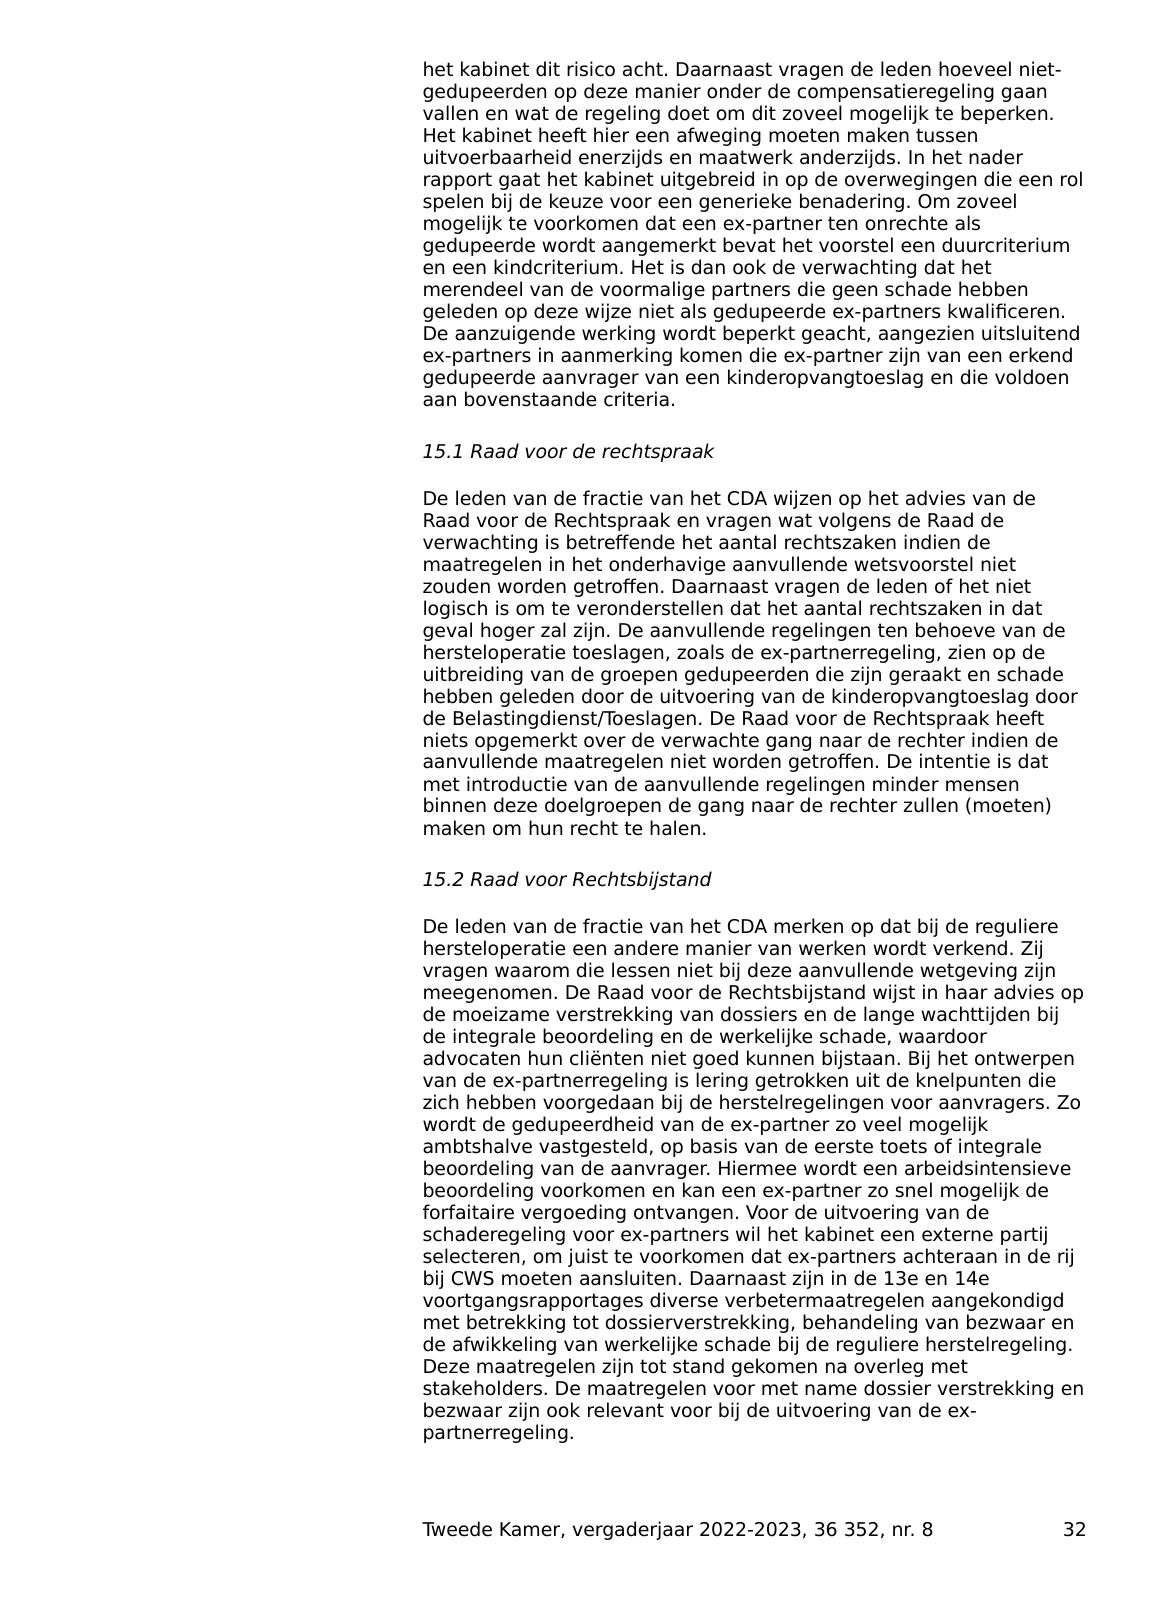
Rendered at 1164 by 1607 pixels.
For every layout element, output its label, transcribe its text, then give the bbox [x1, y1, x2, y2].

subtitle 15.2 Raad voor Rechtsbijstand [422, 869, 1087, 891]
subtitle 15.1 Raad voor de rechtspraak [422, 441, 1087, 463]
text De leden van de fractie van het CDA wijzen op het advies van de Raad voor de Rechtspraak en vragen wat volgens de Raad de verwachting is betreffende het aantal rechtszaken indien de maatregelen in het onderhavige aanvullende wetsvoorstel niet zouden worden getroffen. Daarnaast vragen de leden of het niet logisch is om te veronderstellen dat het aantal rechtszaken in dat geval hoger zal zijn. De aanvullende regelingen ten behoeve van de hersteloperatie toeslagen, zoals de ex-partnerregeling, zien op de uitbreiding van de groepen gedupeerden die zijn geraakt en schade hebben geleden door de uitvoering van de kinderopvangtoeslag door de Belastingdienst/Toeslagen. De Raad voor de Rechtspraak heeft niets opgemerkt over de verwachte gang naar de rechter indien de aanvullende maatregelen niet worden getroffen. De intentie is dat met introductie van de aanvullende regelingen minder mensen binnen deze doelgroepen de gang naar de rechter zullen (moeten) maken om hun recht te halen. [422, 488, 1087, 839]
text De leden van de fractie van het CDA merken op dat bij de reguliere hersteloperatie een andere manier van werken wordt verkend. Zij vragen waarom die lessen niet bij deze aanvullende wetgeving zijn meegenomen. De Raad voor de Rechtsbijstand wijst in haar advies op de moeizame verstrekking van dossiers en de lange wachttijden bij de integrale beoordeling en de werkelijke schade, waardoor advocaten hun cliënten niet goed kunnen bijstaan. Bij het ontwerpen van de ex-partnerregeling is lering getrokken uit de knelpunten die zich hebben voorgedaan bij de herstelregelingen voor aanvragers. Zo wordt de gedupeerdheid van de ex-partner zo veel mogelijk ambtshalve vastgesteld, op basis van de eerste toets of integrale beoordeling van de aanvrager. Hiermee wordt een arbeidsintensieve beoordeling voorkomen en kan een ex-partner zo snel mogelijk de forfaitaire vergoeding ontvangen. Voor de uitvoering van de schaderegeling voor ex-partners wil het kabinet een externe partij selecteren, om juist te voorkomen dat ex-partners achteraan in de rij bij CWS moeten aansluiten. Daarnaast zijn in de 13e en 14e voortgangsrapportages diverse verbetermaatregelen aangekondigd met betrekking tot dossierverstrekking, behandeling van bezwaar en de afwikkeling van werkelijke schade bij de reguliere herstelregeling. Deze maatregelen zijn tot stand gekomen na overleg met stakeholders. De maatregelen voor met name dossier verstrekking en bezwaar zijn ook relevant voor bij de uitvoering van de ex-partnerregeling. [422, 916, 1087, 1444]
text het kabinet dit risico acht. Daarnaast vragen de leden hoeveel niet-gedupeerden op deze manier onder de compensatieregeling gaan vallen en wat de regeling doet om dit zoveel mogelijk te beperken. Het kabinet heeft hier een afweging moeten maken tussen uitvoerbaarheid enerzijds en maatwerk anderzijds. In het nader rapport gaat het kabinet uitgebreid in op de overwegingen die een rol spelen bij de keuze voor een generieke benadering. Om zoveel mogelijk te voorkomen dat een ex-partner ten onrechte als gedupeerde wordt aangemerkt bevat het voorstel een duurcriterium en een kindcriterium. Het is dan ook de verwachting dat het merendeel van de voormalige partners die geen schade hebben geleden op deze wijze niet als gedupeerde ex-partners kwalificeren. De aanzuigende werking wordt beperkt geacht, aangezien uitsluitend ex-partners in aanmerking komen die ex-partner zijn van een erkend gedupeerde aanvrager van een kinderopvangtoeslag en die voldoen aan bovenstaande criteria. [422, 59, 1087, 411]
